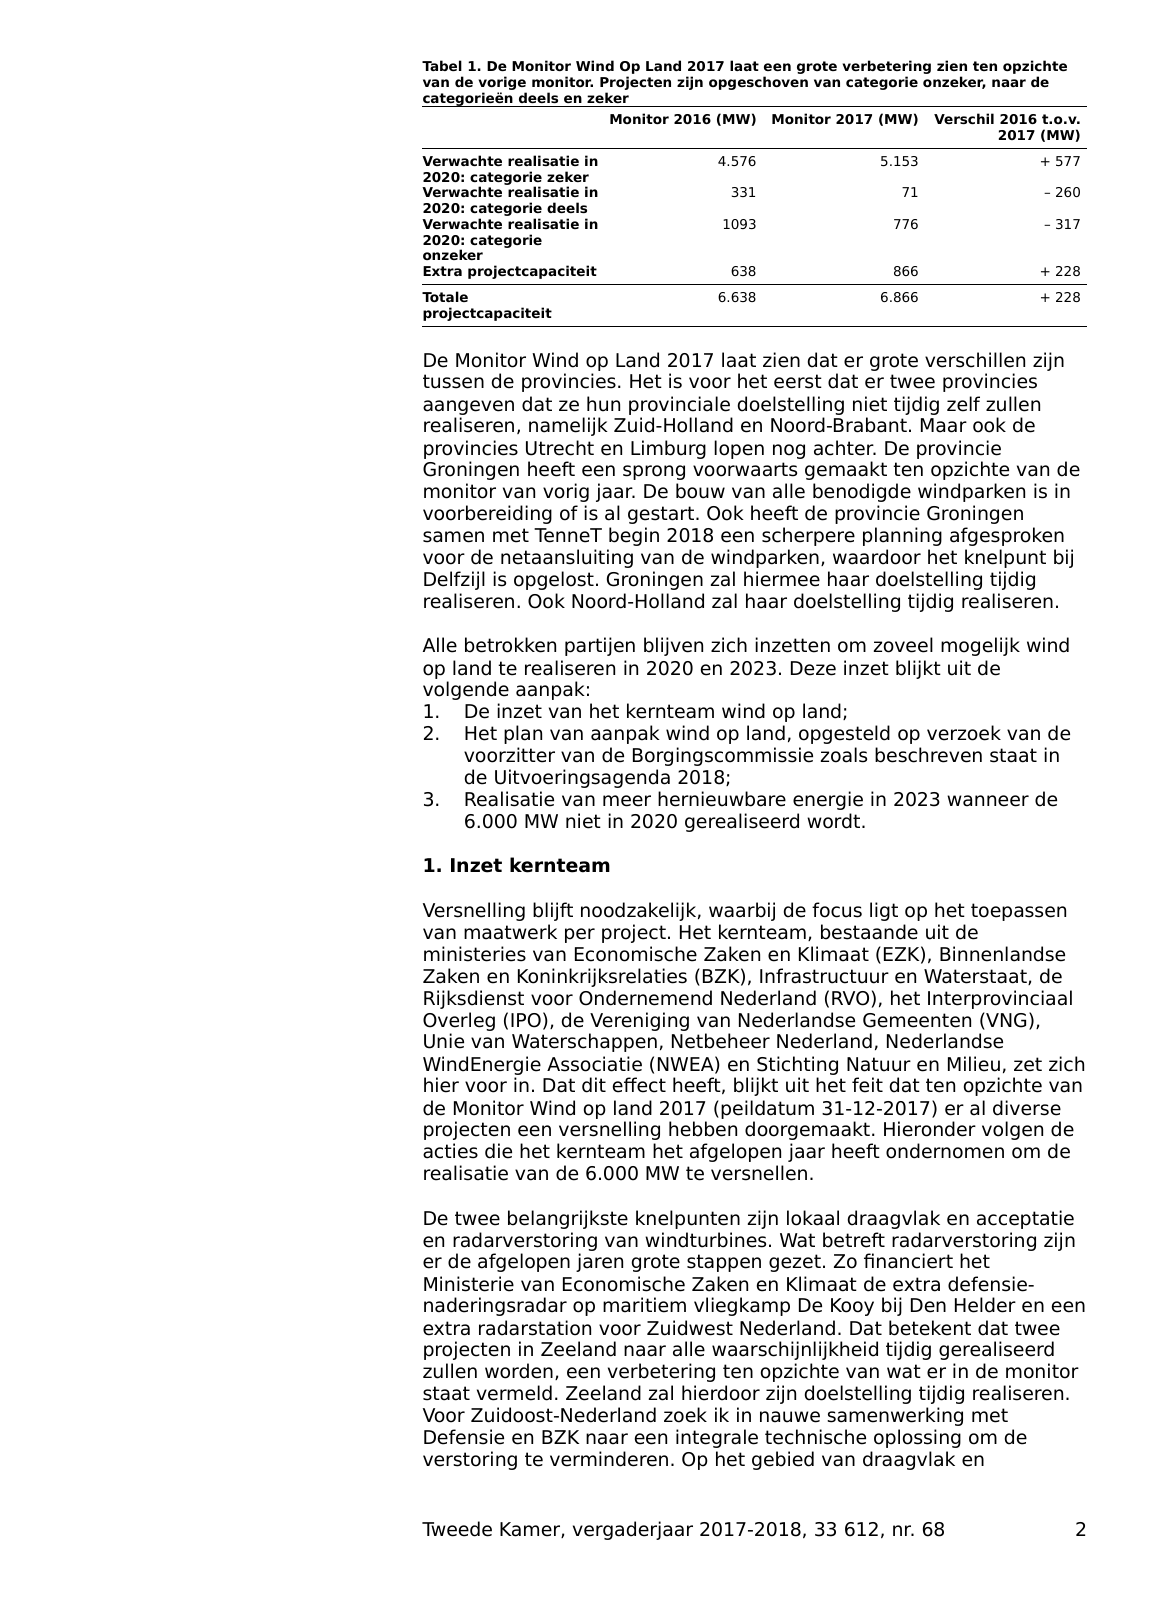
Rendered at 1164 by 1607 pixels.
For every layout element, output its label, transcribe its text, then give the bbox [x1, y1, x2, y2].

subtitle 1. Inzet kernteam [422, 855, 1087, 877]
table_cell Extra projectcapaciteit [422, 264, 600, 284]
table_cell Verwachte realisatie in 2020: categorie deels [422, 185, 600, 217]
table_cell Verwachte realisatie in 2020: categorie onzeker [422, 217, 600, 264]
text Alle betrokken partijen blijven zich inzetten om zoveel mogelijk wind op land te realiseren in 2020 en 2023. Deze inzet blijkt uit de volgende aanpak: [422, 635, 1087, 701]
table_cell Verschil 2016 t.o.v. 2017 (MW) [925, 107, 1087, 148]
table_header Tabel 1. De Monitor Wind Op Land 2017 laat een grote verbetering zien ten opzichte van de vorige monitor. Projecten zijn opgeschoven van categorie onzeker, naar de categorieën deels en zeker [422, 59, 1087, 106]
table_cell 6.866 [762, 285, 924, 326]
table_cell 776 [762, 217, 924, 264]
table_cell + 228 [925, 264, 1087, 284]
table_cell 1093 [600, 217, 762, 264]
table_cell 5.153 [762, 149, 924, 185]
table_cell – 317 [925, 217, 1087, 264]
table_cell 71 [762, 185, 924, 217]
table_cell 6.638 [600, 285, 762, 326]
table_cell Monitor 2016 (MW) [600, 107, 762, 148]
table_cell + 228 [925, 285, 1087, 326]
text 2. Het plan van aanpak wind op land, opgesteld op verzoek van de voorzitter van de Borgingscommissie zoals beschreven staat in de Uitvoeringsagenda 2018; [422, 723, 1087, 789]
table_cell 638 [600, 264, 762, 284]
table_cell Monitor 2017 (MW) [762, 107, 924, 148]
text De twee belangrijkste knelpunten zijn lokaal draagvlak en acceptatie en radarverstoring van windturbines. Wat betreft radarverstoring zijn er de afgelopen jaren grote stappen gezet. Zo financiert het Ministerie van Economische Zaken en Klimaat de extra defensie-naderingsradar op maritiem vliegkamp De Kooy bij Den Helder en een extra radarstation voor Zuidwest Nederland. Dat betekent dat twee projecten in Zeeland naar alle waarschijnlijkheid tijdig gerealiseerd zullen worden, een verbetering ten opzichte van wat er in de monitor staat vermeld. Zeeland zal hierdoor zijn doelstelling tijdig realiseren. Voor Zuidoost-Nederland zoek ik in nauwe samenwerking met Defensie en BZK naar een integrale technische oplossing om de verstoring te verminderen. Op het gebied van draagvlak en [422, 1207, 1087, 1471]
text 3. Realisatie van meer hernieuwbare energie in 2023 wanneer de 6.000 MW niet in 2020 gerealiseerd wordt. [422, 789, 1087, 833]
text 1. De inzet van het kernteam wind op land; [422, 701, 1087, 723]
table_cell – 260 [925, 185, 1087, 217]
table_cell 866 [762, 264, 924, 284]
text De Monitor Wind op Land 2017 laat zien dat er grote verschillen zijn tussen de provincies. Het is voor het eerst dat er twee provincies aangeven dat ze hun provinciale doelstelling niet tijdig zelf zullen realiseren, namelijk Zuid-Holland en Noord-Brabant. Maar ook de provincies Utrecht en Limburg lopen nog achter. De provincie Groningen heeft een sprong voorwaarts gemaakt ten opzichte van de monitor van vorig jaar. De bouw van alle benodigde windparken is in voorbereiding of is al gestart. Ook heeft de provincie Groningen samen met TenneT begin 2018 een scherpere planning afgesproken voor de netaansluiting van de windparken, waardoor het knelpunt bij Delfzijl is opgelost. Groningen zal hiermee haar doelstelling tijdig realiseren. Ook Noord-Holland zal haar doelstelling tijdig realiseren. [422, 349, 1087, 613]
table_cell 4.576 [600, 149, 762, 185]
table_cell Verwachte realisatie in 2020: categorie zeker [422, 149, 600, 185]
text Versnelling blijft noodzakelijk, waarbij de focus ligt op het toepassen van maatwerk per project. Het kernteam, bestaande uit de ministeries van Economische Zaken en Klimaat (EZK), Binnenlandse Zaken en Koninkrijksrelaties (BZK), Infrastructuur en Waterstaat, de Rijksdienst voor Ondernemend Nederland (RVO), het Interprovinciaal Overleg (IPO), de Vereniging van Nederlandse Gemeenten (VNG), Unie van Waterschappen, Netbeheer Nederland, Nederlandse WindEnergie Associatie (NWEA) en Stichting Natuur en Milieu, zet zich hier voor in. Dat dit effect heeft, blijkt uit het feit dat ten opzichte van de Monitor Wind op land 2017 (peildatum 31-12-2017) er al diverse projecten een versnelling hebben doorgemaakt. Hieronder volgen de acties die het kernteam het afgelopen jaar heeft ondernomen om de realisatie van de 6.000 MW te versnellen. [422, 899, 1087, 1185]
table_cell [422, 107, 600, 148]
table_cell + 577 [925, 149, 1087, 185]
table_cell 331 [600, 185, 762, 217]
table_cell Totale projectcapaciteit [422, 285, 600, 326]
